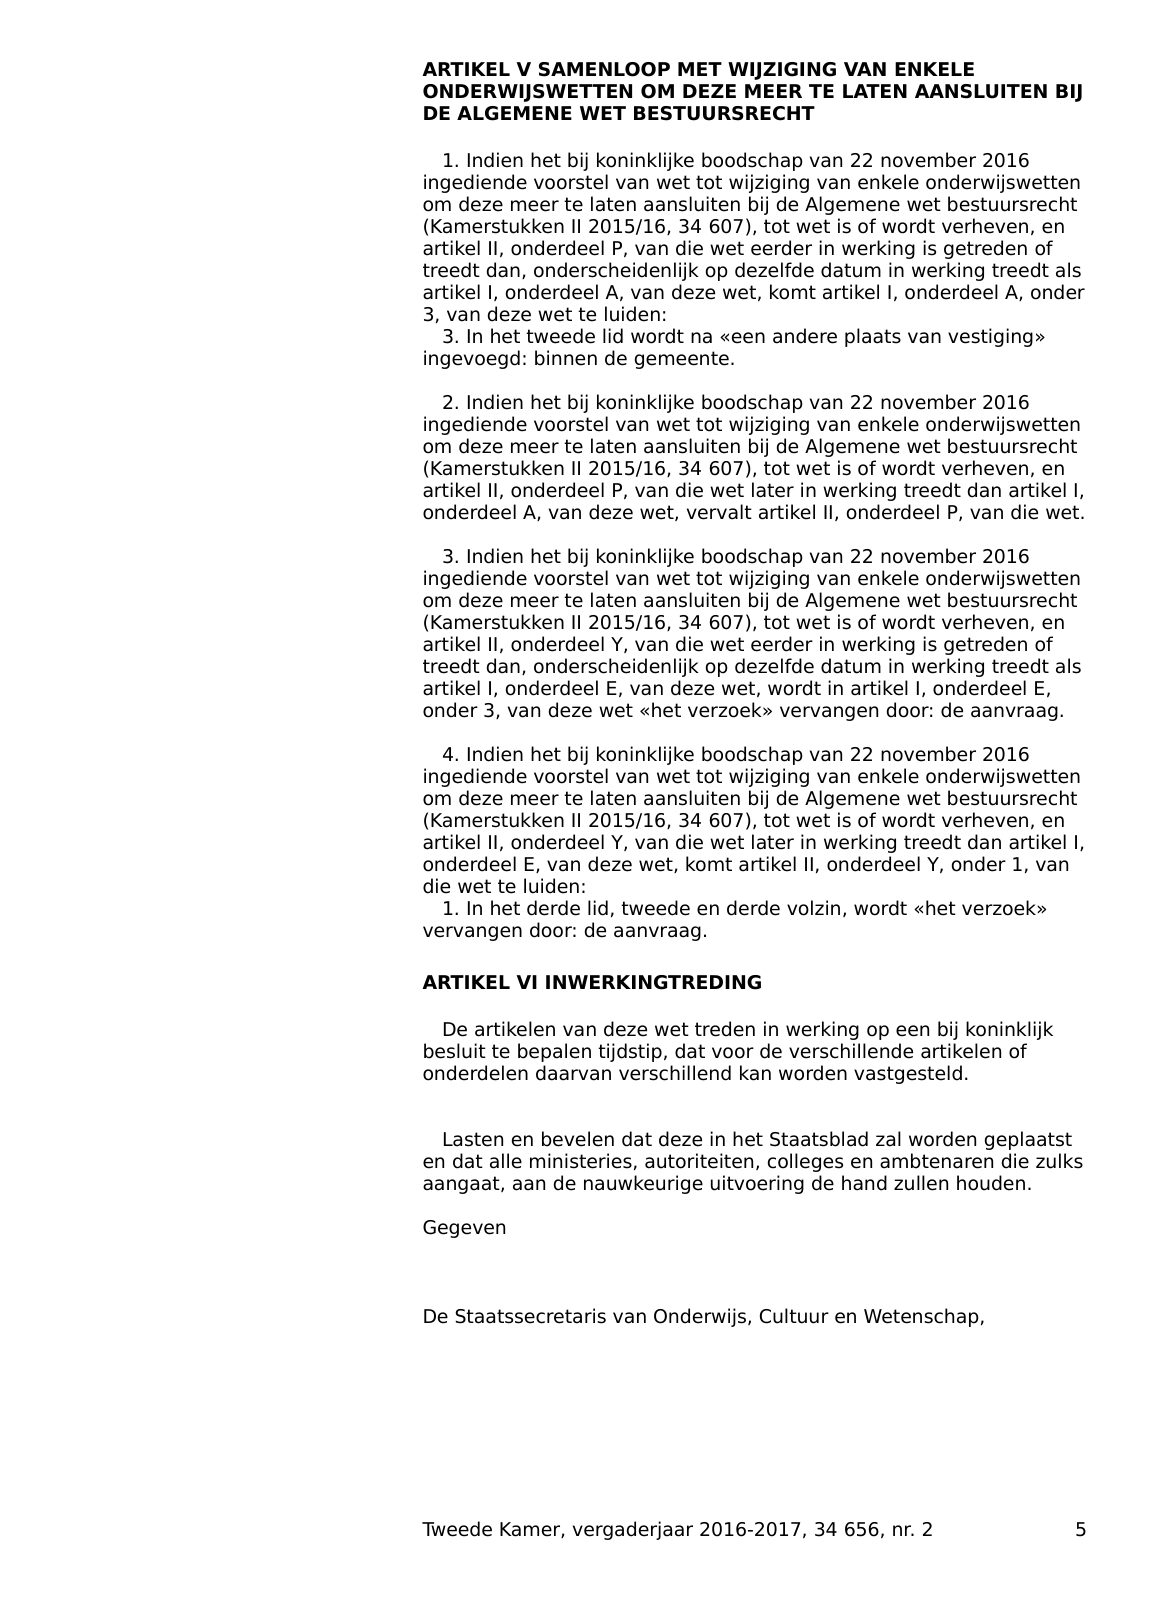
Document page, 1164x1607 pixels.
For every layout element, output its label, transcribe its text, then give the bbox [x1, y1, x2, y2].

text 4. Indien het bij koninklijke boodschap van 22 november 2016 ingediende voorstel van wet tot wijziging van enkele onderwijswetten om deze meer te laten aansluiten bij de Algemene wet bestuursrecht (Kamerstukken II 2015/16, 34 607), tot wet is of wordt verheven, en artikel II, onderdeel Y, van die wet later in werking treedt dan artikel I, onderdeel E, van deze wet, komt artikel II, onderdeel Y, onder 1, van die wet te luiden: [422, 744, 1087, 898]
text 1. Indien het bij koninklijke boodschap van 22 november 2016 ingediende voorstel van wet tot wijziging van enkele onderwijswetten om deze meer te laten aansluiten bij de Algemene wet bestuursrecht (Kamerstukken II 2015/16, 34 607), tot wet is of wordt verheven, en artikel II, onderdeel P, van die wet eerder in werking is getreden of treedt dan, onderscheidenlijk op dezelfde datum in werking treedt als artikel I, onderdeel A, van deze wet, komt artikel I, onderdeel A, onder 3, van deze wet te luiden: [422, 150, 1087, 326]
subtitle ARTIKEL VI INWERKINGTREDING [422, 972, 1087, 994]
text 2. Indien het bij koninklijke boodschap van 22 november 2016 ingediende voorstel van wet tot wijziging van enkele onderwijswetten om deze meer te laten aansluiten bij de Algemene wet bestuursrecht (Kamerstukken II 2015/16, 34 607), tot wet is of wordt verheven, en artikel II, onderdeel P, van die wet later in werking treedt dan artikel I, onderdeel A, van deze wet, vervalt artikel II, onderdeel P, van die wet. [422, 392, 1087, 524]
text 3. In het tweede lid wordt na «een andere plaats van vestiging» ingevoegd: binnen de gemeente. [422, 326, 1087, 370]
text Gegeven [422, 1217, 1087, 1239]
subtitle ARTIKEL V SAMENLOOP MET WIJZIGING VAN ENKELE ONDERWIJSWETTEN OM DEZE MEER TE LATEN AANSLUITEN BIJ DE ALGEMENE WET BESTUURSRECHT [422, 59, 1087, 125]
text De Staatssecretaris van Onderwijs, Cultuur en Wetenschap, [422, 1306, 1087, 1328]
text De artikelen van deze wet treden in werking op een bij koninklijk besluit te bepalen tijdstip, dat voor de verschillende artikelen of onderdelen daarvan verschillend kan worden vastgesteld. [422, 1019, 1087, 1085]
text 1. In het derde lid, tweede en derde volzin, wordt «het verzoek» vervangen door: de aanvraag. [422, 898, 1087, 942]
text 3. Indien het bij koninklijke boodschap van 22 november 2016 ingediende voorstel van wet tot wijziging van enkele onderwijswetten om deze meer te laten aansluiten bij de Algemene wet bestuursrecht (Kamerstukken II 2015/16, 34 607), tot wet is of wordt verheven, en artikel II, onderdeel Y, van die wet eerder in werking is getreden of treedt dan, onderscheidenlijk op dezelfde datum in werking treedt als artikel I, onderdeel E, van deze wet, wordt in artikel I, onderdeel E, onder 3, van deze wet «het verzoek» vervangen door: de aanvraag. [422, 546, 1087, 722]
text Lasten en bevelen dat deze in het Staatsblad zal worden geplaatst en dat alle ministeries, autoriteiten, colleges en ambtenaren die zulks aangaat, aan de nauwkeurige uitvoering de hand zullen houden. [422, 1129, 1087, 1195]
